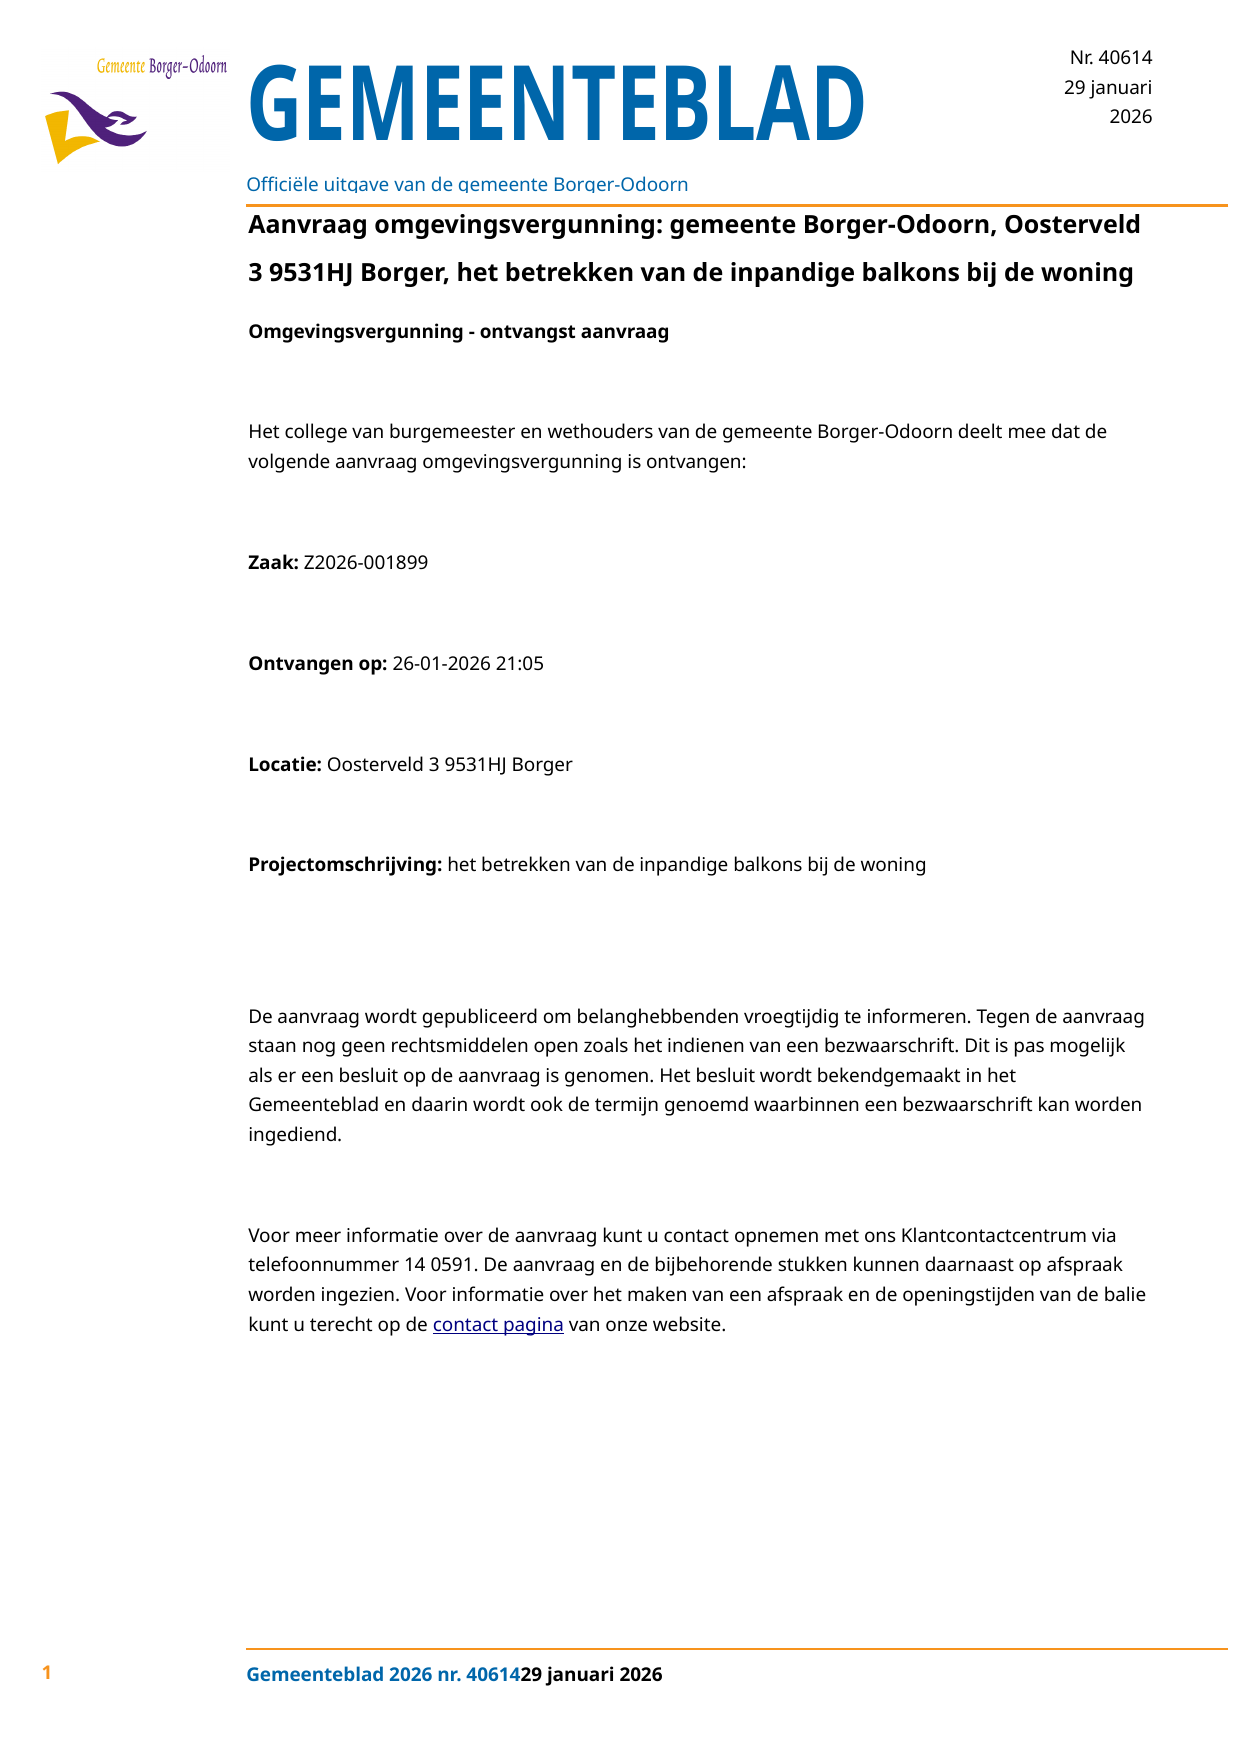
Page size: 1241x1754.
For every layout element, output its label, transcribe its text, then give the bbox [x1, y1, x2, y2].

text De aanvraag wordt gepubliceerd om belanghebbenden vroegtijdig te informeren. Tegen de aanvraag staan nog geen rechtsmiddelen open zoals het indienen van een bezwaarschrift. Dit is pas mogelijk als er een besluit op de aanvraag is genomen. Het besluit wordt bekendgemaakt in het Gemeenteblad en daarin wordt ook de termijn genoemd waarbinnen een bezwaarschrift kan worden ingediend. [248, 1003, 1152, 1147]
text Ontvangen op: 26-01-2026 21:05 [248, 650, 1152, 676]
text Voor meer informatie over de aanvraag kunt u contact opnemen met ons Klantcontactcentrum via telefoonnummer 14 0591. De aanvraag en de bijbehorende stukken kunnen daarnaast op afspraak worden ingezien. Voor informatie over het maken van een afspraak en de openingstijden van de balie kunt u terecht op de contact pagina van onze website. [248, 1222, 1152, 1337]
picture [41, 47, 231, 172]
text Locatie: Oosterveld 3 9531HJ Borger [248, 751, 1152, 777]
text Omgevingsvergunning - ontvangst aanvraag [248, 318, 1152, 344]
text Het college van burgemeester en wethouders van de gemeente Borger-Odoorn deelt mee dat de volgende aanvraag omgevingsvergunning is ontvangen: [248, 419, 1152, 474]
text Projectomschrijving: het betrekken van de inpandige balkons bij de woning [248, 852, 1152, 877]
text Aanvraag omgevingsvergunning: gemeente Borger-Odoorn, Oosterveld 3 9531HJ Borger, het betrekken van de inpandige balkons bij de woning [248, 207, 1152, 288]
text Zaak: Z2026-001899 [248, 549, 1152, 575]
